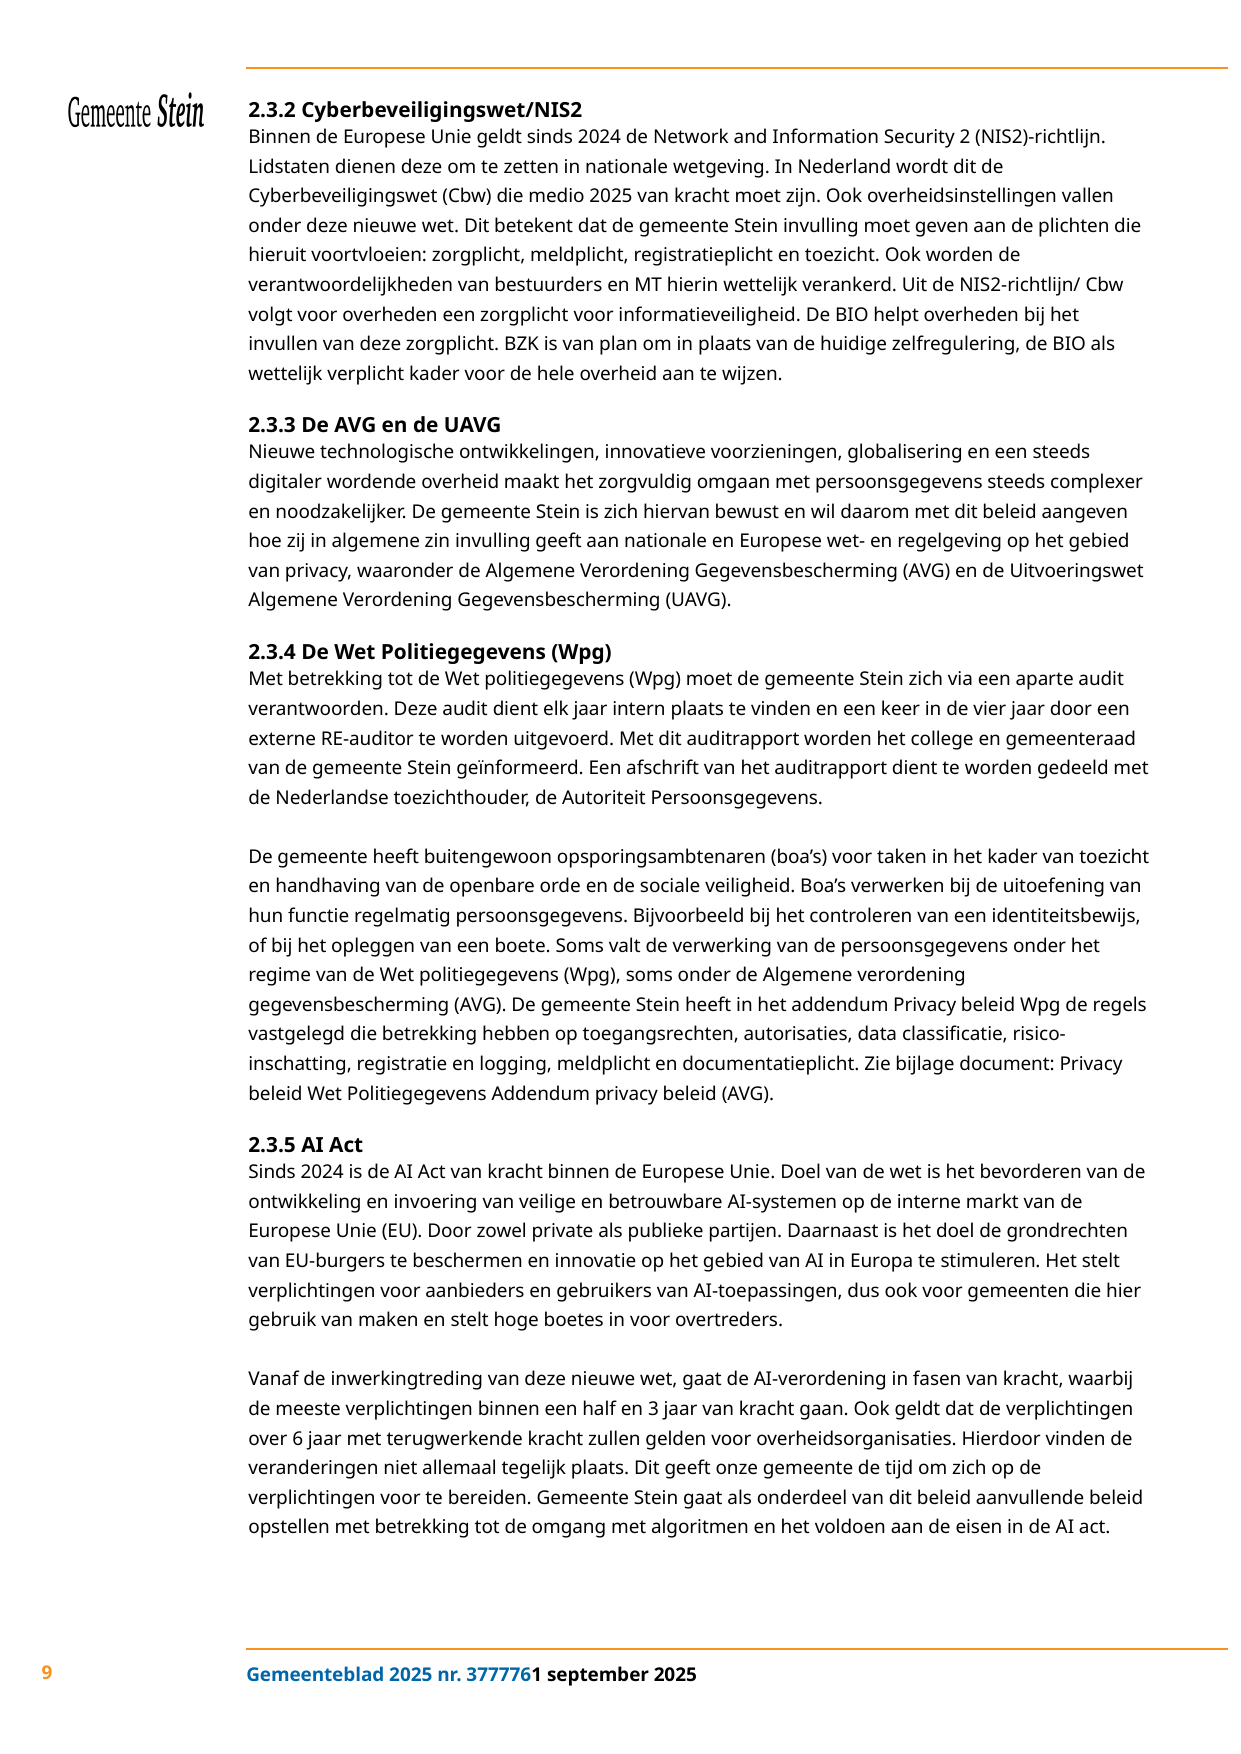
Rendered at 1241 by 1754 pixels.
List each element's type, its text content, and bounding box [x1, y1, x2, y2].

text Sinds 2024 is de AI Act van kracht binnen de Europese Unie. Doel van de wet is het bevorderen van de ontwikkeling en invoering van veilige en betrouwbare AI-systemen op de interne markt van de Europese Unie (EU). Door zowel private als publieke partijen. Daarnaast is het doel de grondrechten van EU-burgers te beschermen en innovatie op het gebied van AI in Europa te stimuleren. Het stelt verplichtingen voor aanbieders en gebruikers van AI-toepassingen, dus ook voor gemeenten die hier gebruik van maken en stelt hoge boetes in voor overtreders. [248, 1158, 1152, 1332]
text Vanaf de inwerkingtreding van deze nieuwe wet, gaat de AI-verordening in fasen van kracht, waarbij de meeste verplichtingen binnen een half en 3 jaar van kracht gaan. Ook geldt dat de verplichtingen over 6 jaar met terugwerkende kracht zullen gelden voor overheidsorganisaties. Hierdoor vinden de veranderingen niet allemaal tegelijk plaats. Dit geeft onze gemeente de tijd om zich op de verplichtingen voor te bereiden. Gemeente Stein gaat als onderdeel van dit beleid aanvullende beleid opstellen met betrekking tot de omgang met algoritmen en het voldoen aan de eisen in de AI act. [248, 1366, 1152, 1539]
text 2.3.2 Cyberbeveiligingswet/NIS2 [248, 95, 1152, 123]
text De gemeente heeft buitengewoon opsporingsambtenaren (boa’s) voor taken in het kader van toezicht en handhaving van de openbare orde en de sociale veiligheid. Boa’s verwerken bij de uitoefening van hun functie regelmatig persoonsgegevens. Bijvoorbeeld bij het controleren van een identiteitsbewijs, of bij het opleggen van een boete. Soms valt de verwerking van de persoonsgegevens onder het regime van de Wet politiegegevens (Wpg), soms onder de Algemene verordening gegevensbescherming (AVG). De gemeente Stein heeft in het addendum Privacy beleid Wpg de regels vastgelegd die betrekking hebben op toegangsrechten, autorisaties, data classificatie, risico-inschatting, registratie en logging, meldplicht en documentatieplicht. Zie bijlage document: Privacy beleid Wet Politiegegevens Addendum privacy beleid (AVG). [248, 843, 1152, 1105]
text 2.3.3 De AVG en de UAVG [248, 410, 1152, 439]
text 2.3.5 AI Act [248, 1130, 1152, 1158]
picture [41, 47, 231, 172]
text 2.3.4 De Wet Politiegegevens (Wpg) [248, 637, 1152, 666]
text Met betrekking tot de Wet politiegegevens (Wpg) moet de gemeente Stein zich via een aparte audit verantwoorden. Deze audit dient elk jaar intern plaats te vinden en een keer in de vier jaar door een externe RE-auditor te worden uitgevoerd. Met dit auditrapport worden het college en gemeenteraad van de gemeente Stein geïnformeerd. Een afschrift van het auditrapport dient te worden gedeeld met de Nederlandse toezichthouder, de Autoriteit Persoonsgegevens. [248, 666, 1152, 809]
text Binnen de Europese Unie geldt sinds 2024 de Network and Information Security 2 (NIS2)-richtlijn. Lidstaten dienen deze om te zetten in nationale wetgeving. In Nederland wordt dit de Cyberbeveiligingswet (Cbw) die medio 2025 van kracht moet zijn. Ook overheidsinstellingen vallen onder deze nieuwe wet. Dit betekent dat de gemeente Stein invulling moet geven aan de plichten die hieruit voortvloeien: zorgplicht, meldplicht, registratieplicht en toezicht. Ook worden de verantwoordelijkheden van bestuurders en MT hierin wettelijk verankerd. Uit de NIS2-richtlijn/ Cbw volgt voor overheden een zorgplicht voor informatieveiligheid. De BIO helpt overheden bij het invullen van deze zorgplicht. BZK is van plan om in plaats van de huidige zelfregulering, de BIO als wettelijk verplicht kader voor de hele overheid aan te wijzen. [248, 123, 1152, 386]
text Nieuwe technologische ontwikkelingen, innovatieve voorzieningen, globalisering en een steeds digitaler wordende overheid maakt het zorgvuldig omgaan met persoonsgegevens steeds complexer en noodzakelijker. De gemeente Stein is zich hiervan bewust en wil daarom met dit beleid aangeven hoe zij in algemene zin invulling geeft aan nationale en Europese wet- en regelgeving op het gebied van privacy, waaronder de Algemene Verordening Gegevensbescherming (AVG) en de Uitvoeringswet Algemene Verordening Gegevensbescherming (UAVG). [248, 439, 1152, 612]
